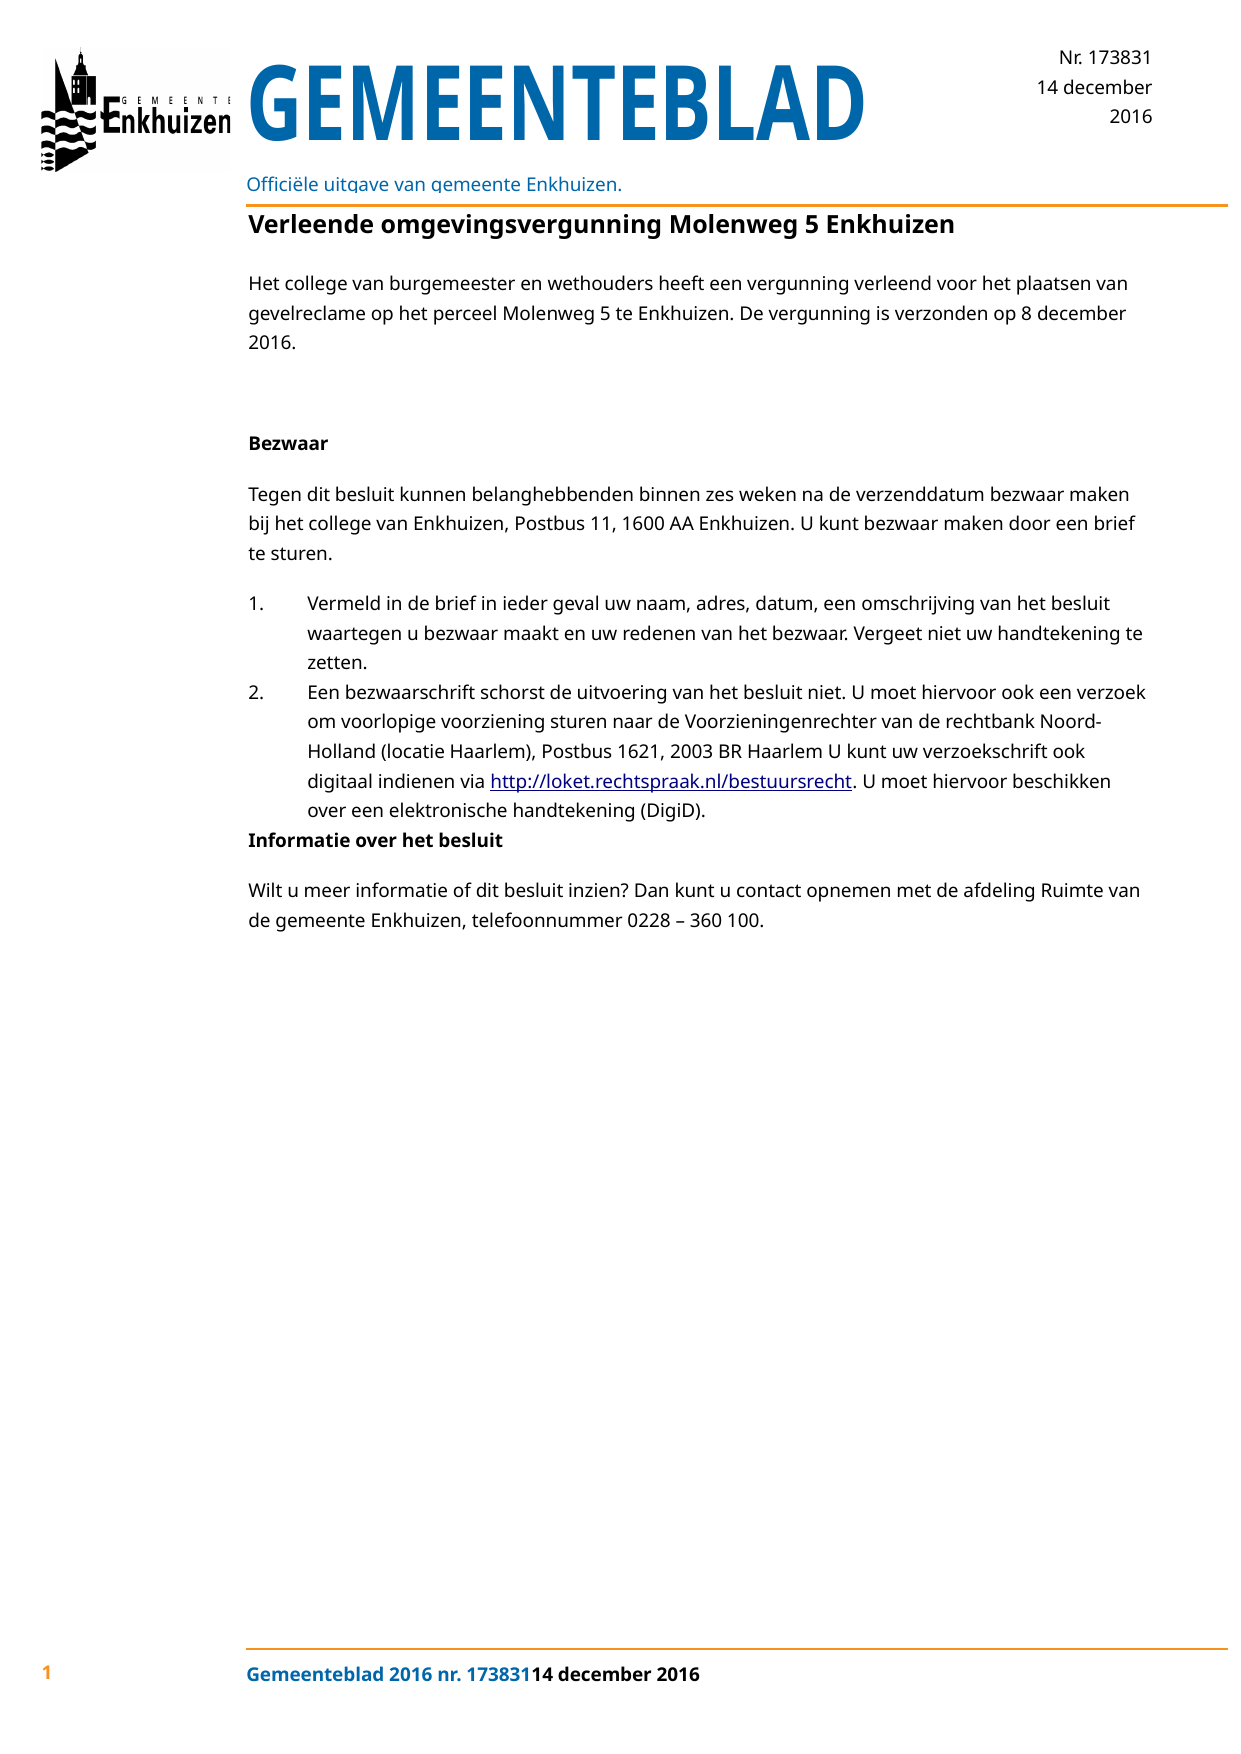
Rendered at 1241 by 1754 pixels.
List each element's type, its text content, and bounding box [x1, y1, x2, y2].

text Bezwaar [248, 430, 1152, 456]
text Wilt u meer informatie of dit besluit inzien? Dan kunt u contact opnemen met de afdeling Ruimte van de gemeente Enkhuizen, telefoonnummer 0228 – 360 100. [248, 877, 1152, 933]
text Verleende omgevingsvergunning Molenweg 5 Enkhuizen [248, 207, 1152, 241]
text Informatie over het besluit [248, 827, 1152, 853]
list Een bezwaarschrift schorst de uitvoering van het besluit niet. U moet hiervoor ook een verzoek om voorlopige voorziening sturen naar de Voorzieningenrechter van de rechtbank Noord-Holland (locatie Haarlem), Postbus 1621, 2003 BR Haarlem U kunt uw verzoekschrift ook digitaal indienen via http://loket.rechtspraak.nl/bestuursrecht. U moet hiervoor beschikken over een elektronische handtekening (DigiD). [248, 679, 1152, 823]
list Vermeld in de brief in ieder geval uw naam, adres, datum, een omschrijving van het besluit waartegen u bezwaar maakt en uw redenen van het bezwaar. Vergeet niet uw handtekening te zetten. [248, 590, 1152, 675]
text Tegen dit besluit kunnen belanghebbenden binnen zes weken na de verzenddatum bezwaar maken bij het college van Enkhuizen, Postbus 11, 1600 AA Enkhuizen. U kunt bezwaar maken door een brief te sturen. [248, 481, 1152, 566]
picture [41, 47, 231, 172]
text Het college van burgemeester en wethouders heeft een vergunning verleend voor het plaatsen van gevelreclame op het perceel Molenweg 5 te Enkhuizen. De vergunning is verzonden op 8 december 2016. [248, 270, 1152, 355]
